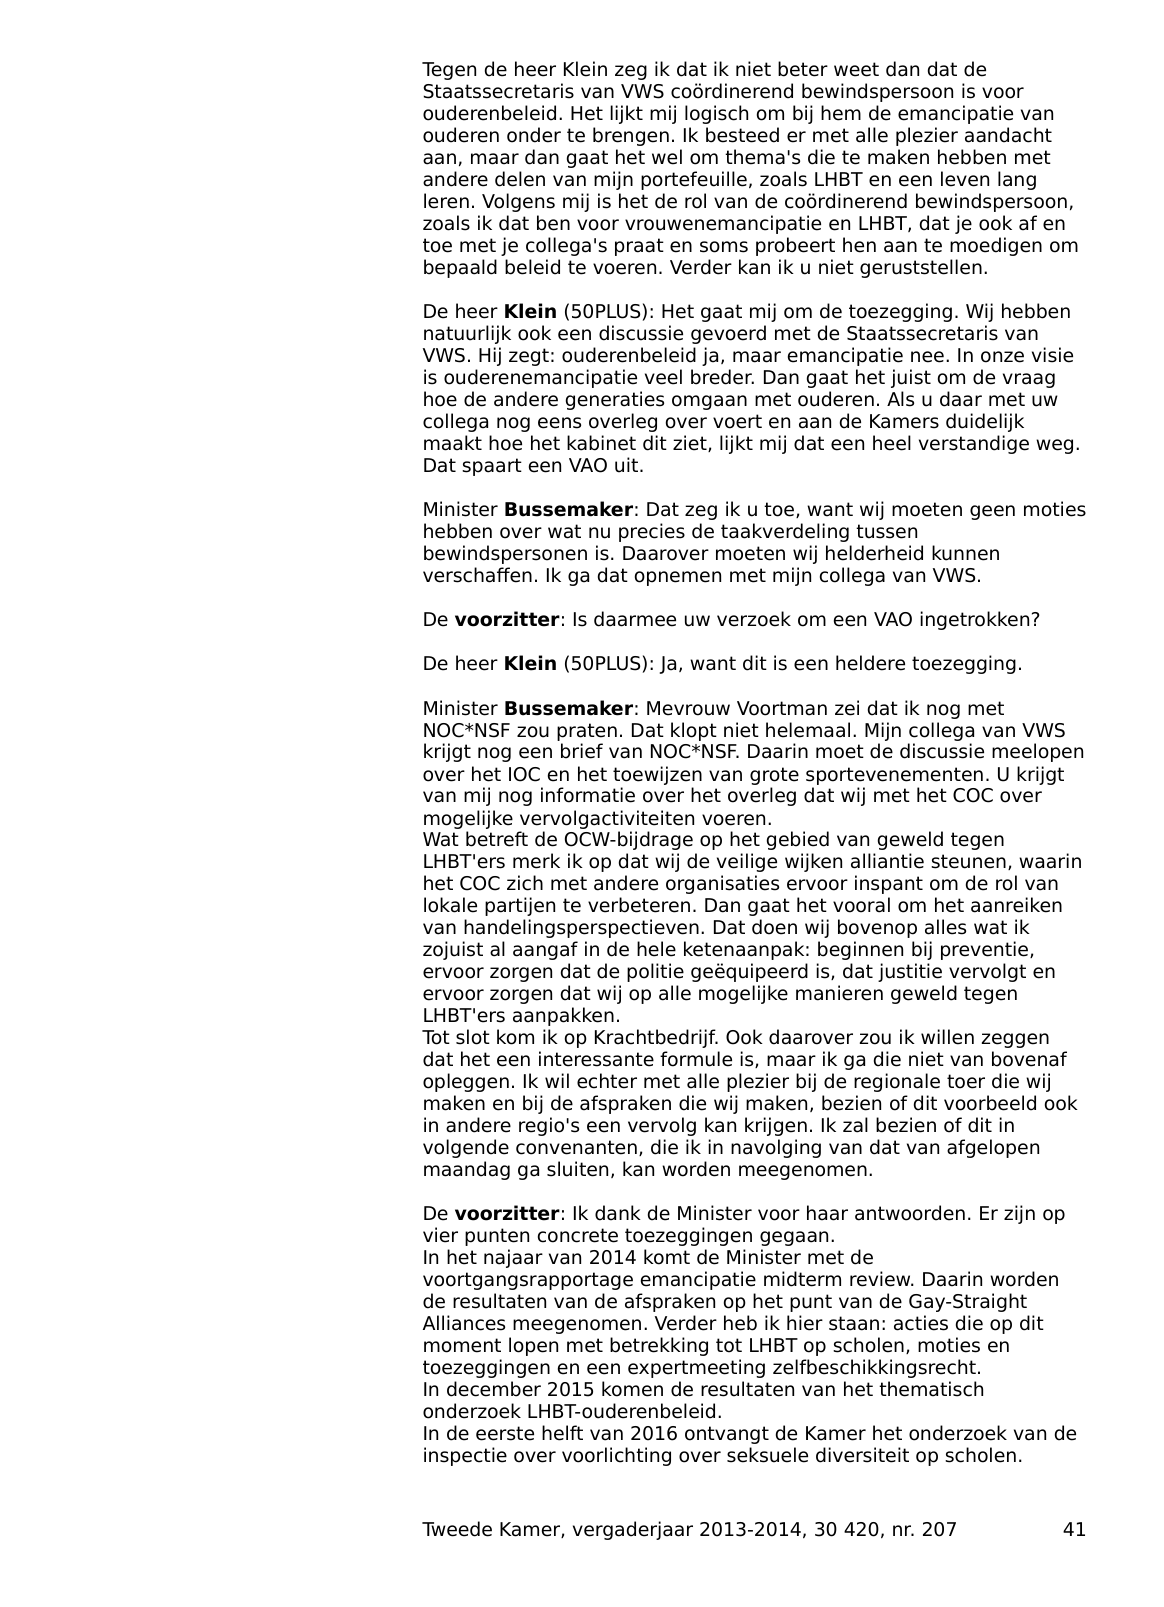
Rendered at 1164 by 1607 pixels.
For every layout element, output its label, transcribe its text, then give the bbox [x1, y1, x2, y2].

text In de eerste helft van 2016 ontvangt de Kamer het onderzoek van de inspectie over voorlichting over seksuele diversiteit op scholen. [422, 1423, 1087, 1467]
text Minister Bussemaker: Mevrouw Voortman zei dat ik nog met NOC*NSF zou praten. Dat klopt niet helemaal. Mijn collega van VWS krijgt nog een brief van NOC*NSF. Daarin moet de discussie meelopen over het IOC en het toewijzen van grote sportevenementen. U krijgt van mij nog informatie over het overleg dat wij met het COC over mogelijke vervolgactiviteiten voeren. [422, 697, 1087, 829]
text Wat betreft de OCW-bijdrage op het gebied van geweld tegen LHBT'ers merk ik op dat wij de veilige wijken alliantie steunen, waarin het COC zich met andere organisaties ervoor inspant om de rol van lokale partijen te verbeteren. Dan gaat het vooral om het aanreiken van handelingsperspectieven. Dat doen wij bovenop alles wat ik zojuist al aangaf in de hele ketenaanpak: beginnen bij preventie, ervoor zorgen dat de politie geëquipeerd is, dat justitie vervolgt en ervoor zorgen dat wij op alle mogelijke manieren geweld tegen LHBT'ers aanpakken. [422, 829, 1087, 1027]
text In december 2015 komen de resultaten van het thematisch onderzoek LHBT-ouderenbeleid. [422, 1379, 1087, 1423]
text De heer Klein (50PLUS): Het gaat mij om de toezegging. Wij hebben natuurlijk ook een discussie gevoerd met de Staatssecretaris van VWS. Hij zegt: ouderenbeleid ja, maar emancipatie nee. In onze visie is ouderenemancipatie veel breder. Dan gaat het juist om de vraag hoe de andere generaties omgaan met ouderen. Als u daar met uw collega nog eens overleg over voert en aan de Kamers duidelijk maakt hoe het kabinet dit ziet, lijkt mij dat een heel verstandige weg. Dat spaart een VAO uit. [422, 301, 1087, 477]
text De voorzitter: Ik dank de Minister voor haar antwoorden. Er zijn op vier punten concrete toezeggingen gegaan. [422, 1203, 1087, 1247]
text In het najaar van 2014 komt de Minister met de voortgangsrapportage emancipatie midterm review. Daarin worden de resultaten van de afspraken op het punt van de Gay-Straight Alliances meegenomen. Verder heb ik hier staan: acties die op dit moment lopen met betrekking tot LHBT op scholen, moties en toezeggingen en een expertmeeting zelfbeschikkingsrecht. [422, 1247, 1087, 1379]
text Tegen de heer Klein zeg ik dat ik niet beter weet dan dat de Staatssecretaris van VWS coördinerend bewindspersoon is voor ouderenbeleid. Het lijkt mij logisch om bij hem de emancipatie van ouderen onder te brengen. Ik besteed er met alle plezier aandacht aan, maar dan gaat het wel om thema's die te maken hebben met andere delen van mijn portefeuille, zoals LHBT en een leven lang leren. Volgens mij is het de rol van de coördinerend bewindspersoon, zoals ik dat ben voor vrouwenemancipatie en LHBT, dat je ook af en toe met je collega's praat en soms probeert hen aan te moedigen om bepaald beleid te voeren. Verder kan ik u niet geruststellen. [422, 59, 1087, 279]
text De heer Klein (50PLUS): Ja, want dit is een heldere toezegging. [422, 653, 1087, 675]
text Minister Bussemaker: Dat zeg ik u toe, want wij moeten geen moties hebben over wat nu precies de taakverdeling tussen bewindspersonen is. Daarover moeten wij helderheid kunnen verschaffen. Ik ga dat opnemen met mijn collega van VWS. [422, 499, 1087, 587]
text De voorzitter: Is daarmee uw verzoek om een VAO ingetrokken? [422, 609, 1087, 631]
text Tot slot kom ik op Krachtbedrijf. Ook daarover zou ik willen zeggen dat het een interessante formule is, maar ik ga die niet van bovenaf opleggen. Ik wil echter met alle plezier bij de regionale toer die wij maken en bij de afspraken die wij maken, bezien of dit voorbeeld ook in andere regio's een vervolg kan krijgen. Ik zal bezien of dit in volgende convenanten, die ik in navolging van dat van afgelopen maandag ga sluiten, kan worden meegenomen. [422, 1027, 1087, 1181]
